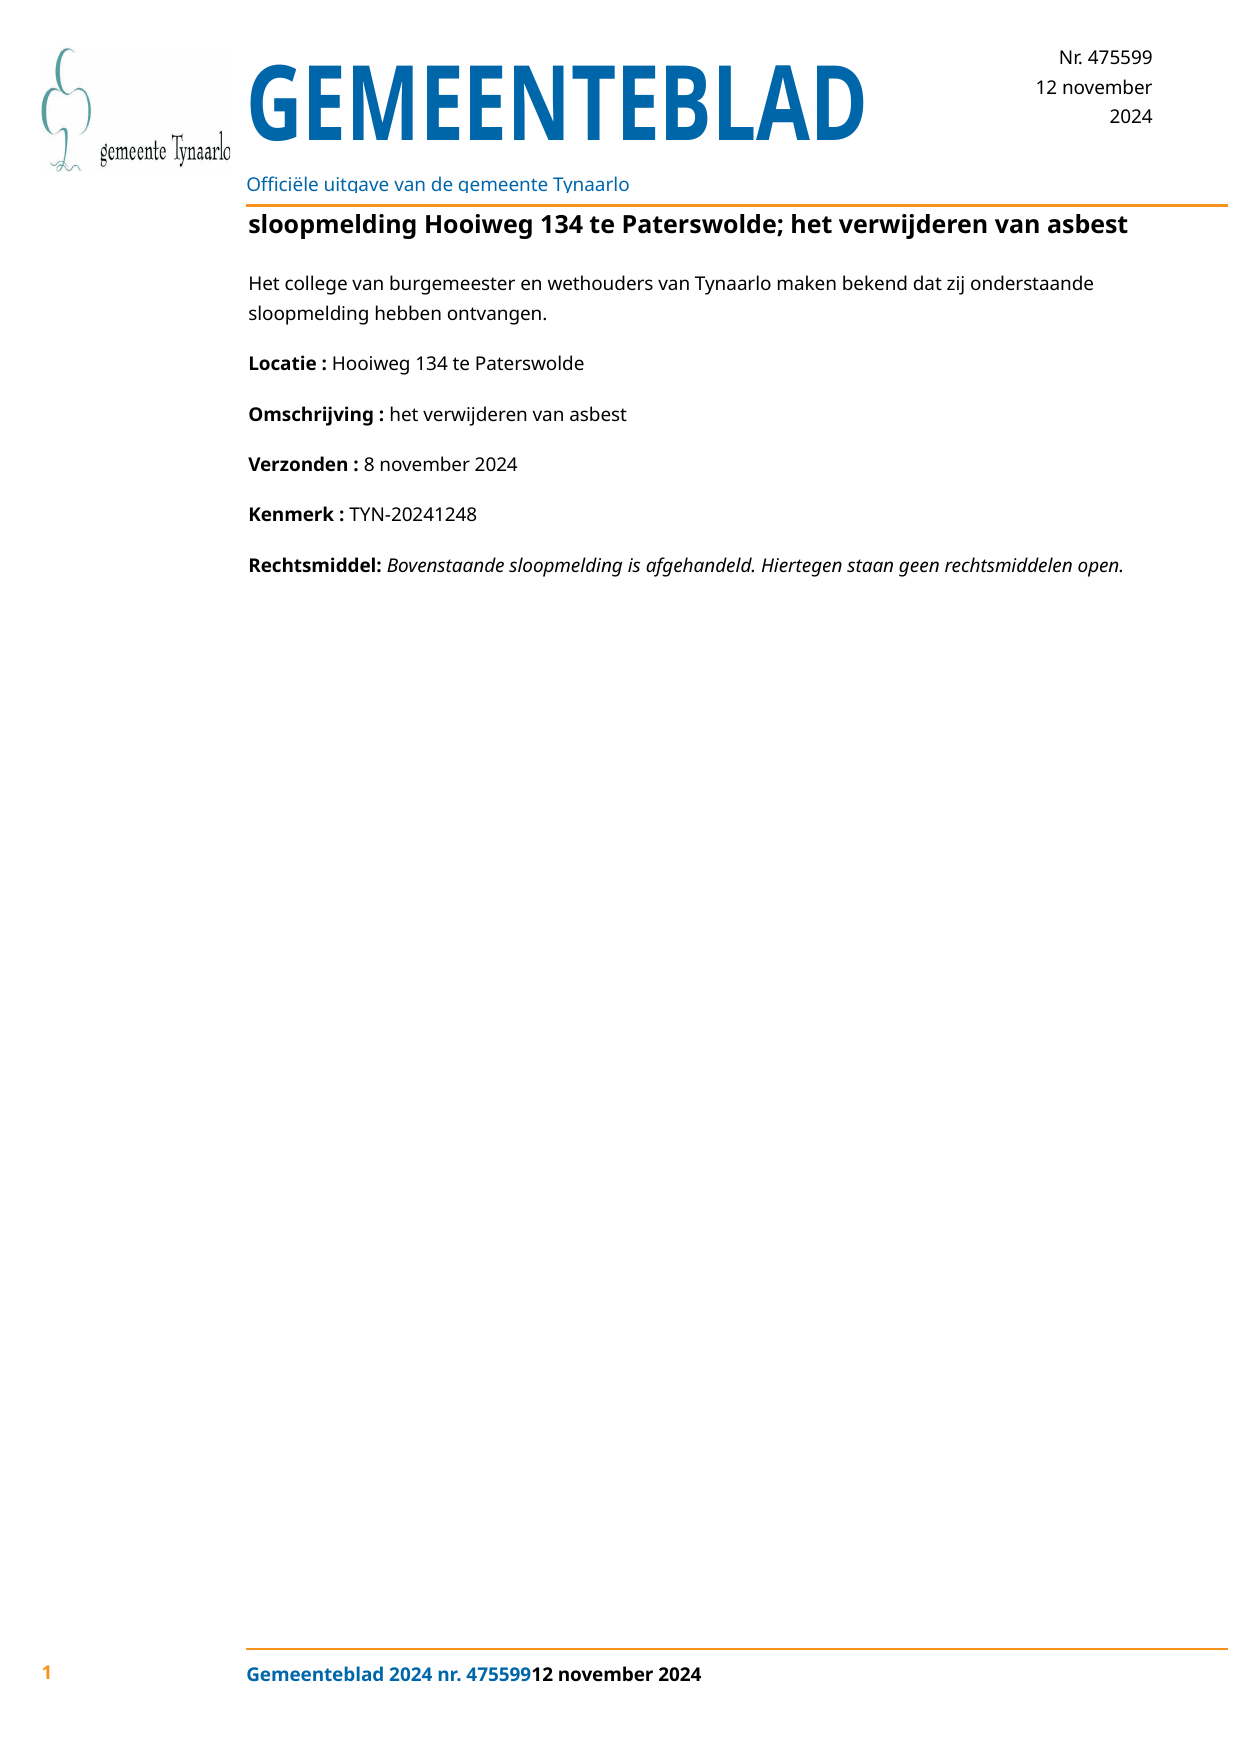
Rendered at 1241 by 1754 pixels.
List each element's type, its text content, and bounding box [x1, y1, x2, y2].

text Rechtsmiddel: Bovenstaande sloopmelding is afgehandeld. Hiertegen staan geen rechtsmiddelen open. [248, 552, 1152, 578]
text Locatie : Hooiweg 134 te Paterswolde [248, 350, 1152, 376]
text sloopmelding Hooiweg 134 te Paterswolde; het verwijderen van asbest [248, 207, 1152, 241]
text Omschrijving : het verwijderen van asbest [248, 401, 1152, 426]
text Kenmerk : TYN-20241248 [248, 502, 1152, 527]
picture [41, 47, 231, 172]
text Verzonden : 8 november 2024 [248, 451, 1152, 477]
text Het college van burgemeester en wethouders van Tynaarlo maken bekend dat zij onderstaande sloopmelding hebben ontvangen. [248, 270, 1152, 326]
